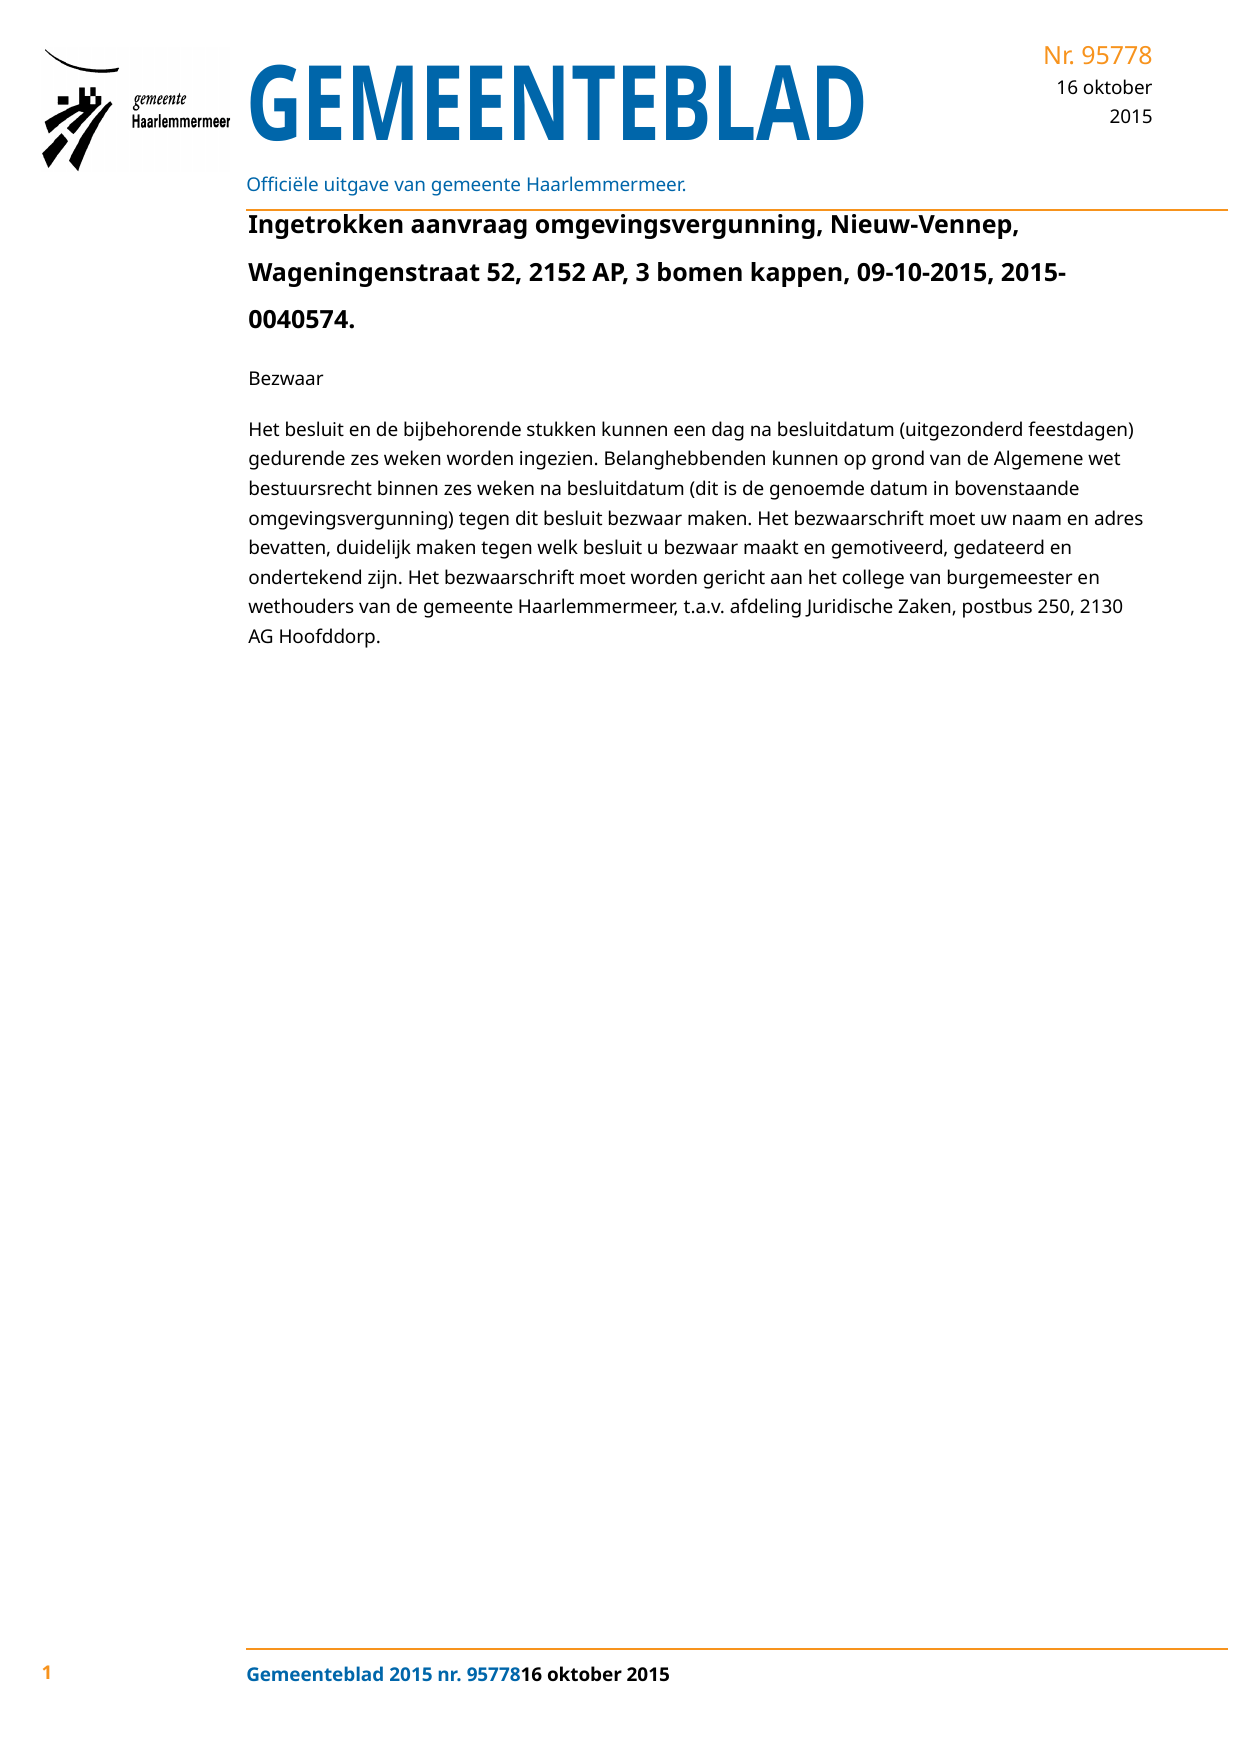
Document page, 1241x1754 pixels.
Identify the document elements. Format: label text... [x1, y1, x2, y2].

picture [41, 47, 231, 172]
text Ingetrokken aanvraag omgevingsvergunning, Nieuw-Vennep, Wageningenstraat 52, 2152 AP, 3 bomen kappen, 09-10-2015, 2015-0040574. [248, 211, 1152, 336]
text Het besluit en de bijbehorende stukken kunnen een dag na besluitdatum (uitgezonderd feestdagen) gedurende zes weken worden ingezien. Belanghebbenden kunnen op grond van de Algemene wet bestuursrecht binnen zes weken na besluitdatum (dit is de genoemde datum in bovenstaande omgevingsvergunning) tegen dit besluit bezwaar maken. Het bezwaarschrift moet uw naam en adres bevatten, duidelijk maken tegen welk besluit u bezwaar maakt en gemotiveerd, gedateerd en ondertekend zijn. Het bezwaarschrift moet worden gericht aan het college van burgemeester en wethouders van de gemeente Haarlemmermeer, t.a.v. afdeling Juridische Zaken, postbus 250, 2130 AG Hoofddorp. [248, 416, 1152, 649]
text Bezwaar [248, 366, 1152, 391]
